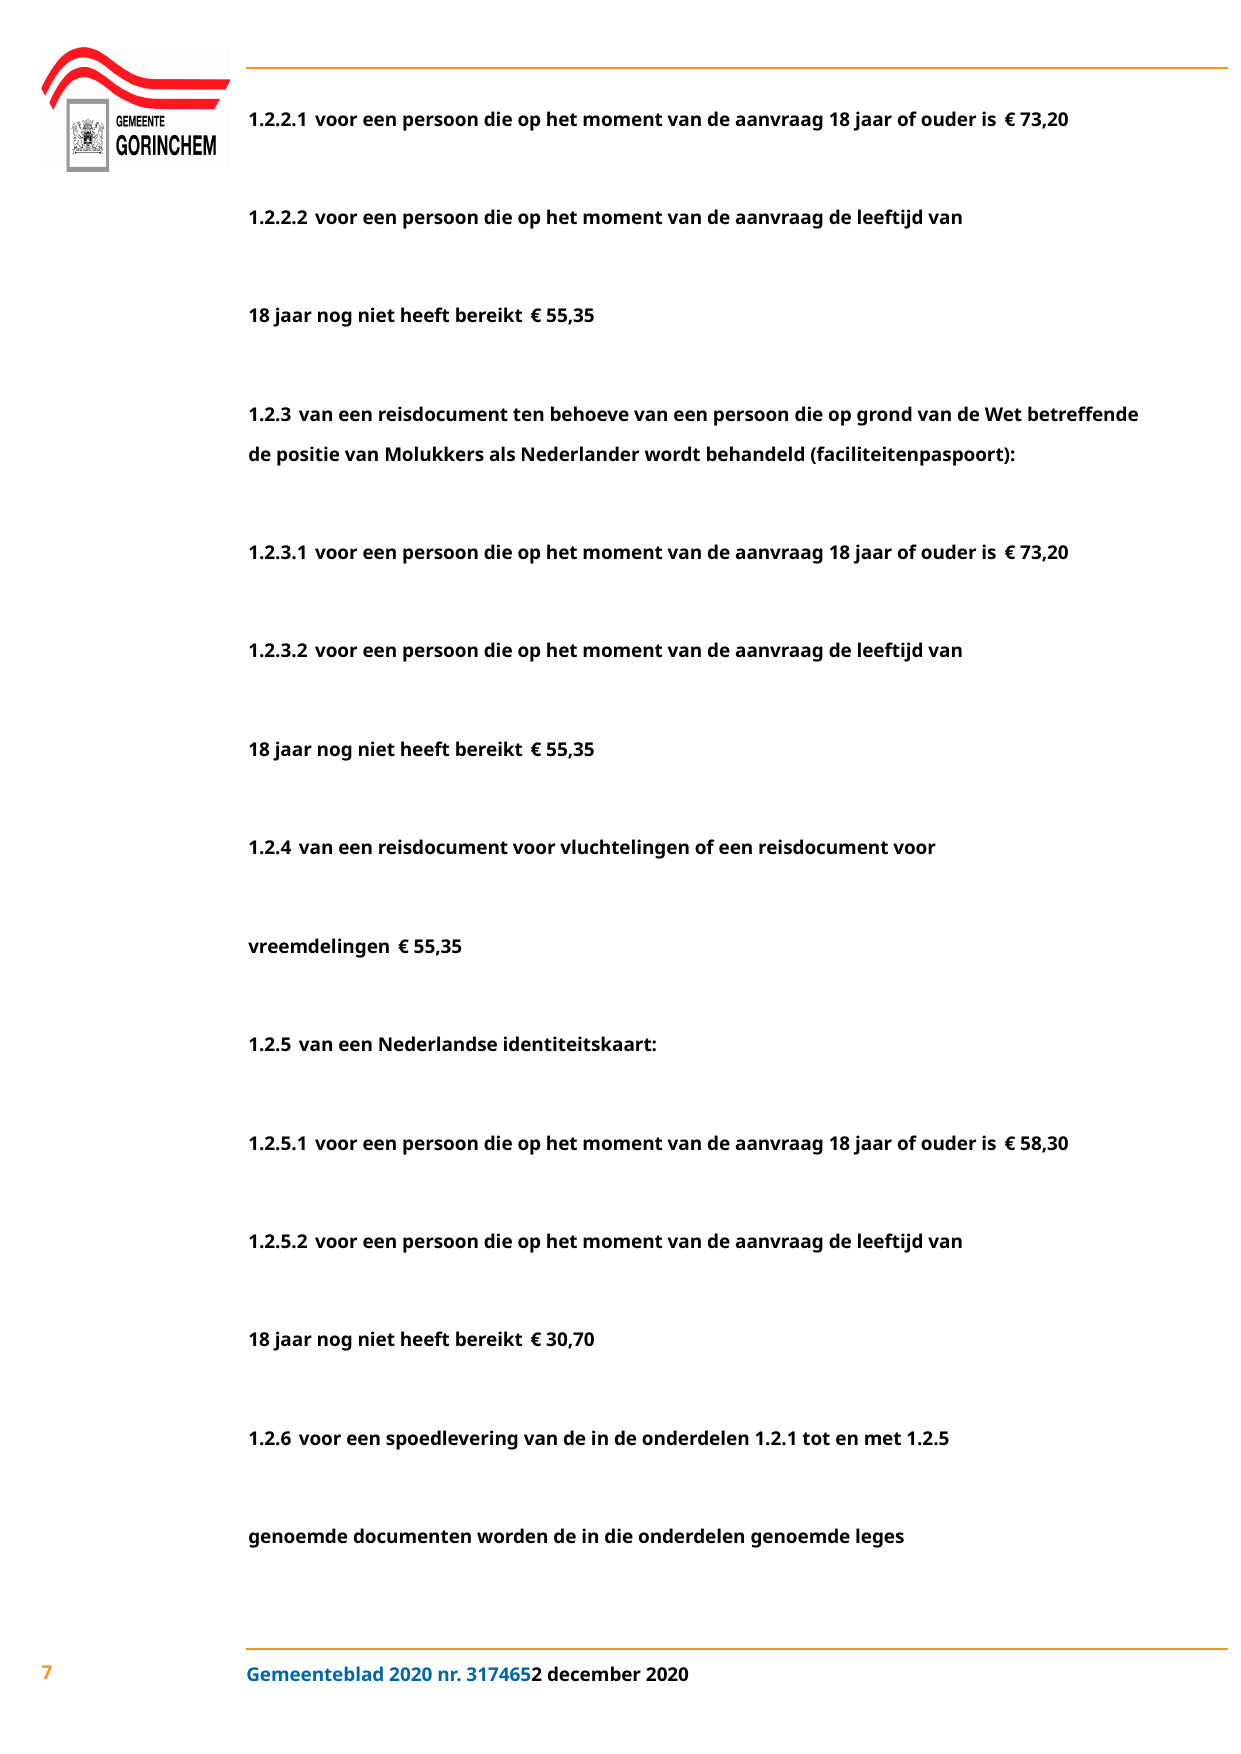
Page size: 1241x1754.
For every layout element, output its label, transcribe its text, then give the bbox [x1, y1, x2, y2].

text vreemdelingen € 55,35 [248, 922, 1152, 962]
text 1.2.3 van een reisdocument ten behoeve van een persoon die op grond van de Wet betreffende de positie van Molukkers als Nederlander wordt behandeld (faciliteitenpaspoort): [248, 390, 1152, 469]
text 1.2.6 voor een spoedlevering van de in de onderdelen 1.2.1 tot en met 1.2.5 [248, 1414, 1152, 1454]
text 1.2.5 van een Nederlandse identiteitskaart: [248, 1020, 1152, 1060]
text 1.2.3.2 voor een persoon die op het moment van de aanvraag de leeftijd van [248, 627, 1152, 666]
text 1.2.4 van een reisdocument voor vluchtelingen of een reisdocument voor [248, 823, 1152, 863]
text 1.2.2.1 voor een persoon die op het moment van de aanvraag 18 jaar of ouder is € 73,20 [248, 95, 1152, 134]
text 1.2.3.1 voor een persoon die op het moment van de aanvraag 18 jaar of ouder is € 73,20 [248, 528, 1152, 568]
text 18 jaar nog niet heeft bereikt € 30,70 [248, 1316, 1152, 1355]
text 18 jaar nog niet heeft bereikt € 55,35 [248, 725, 1152, 765]
text 1.2.5.2 voor een persoon die op het moment van de aanvraag de leeftijd van [248, 1217, 1152, 1257]
picture [41, 47, 231, 172]
text 1.2.2.2 voor een persoon die op het moment van de aanvraag de leeftijd van [248, 193, 1152, 233]
text 18 jaar nog niet heeft bereikt € 55,35 [248, 292, 1152, 331]
text genoemde documenten worden de in die onderdelen genoemde leges [248, 1513, 1152, 1552]
text 1.2.5.1 voor een persoon die op het moment van de aanvraag 18 jaar of ouder is € 58,30 [248, 1119, 1152, 1158]
